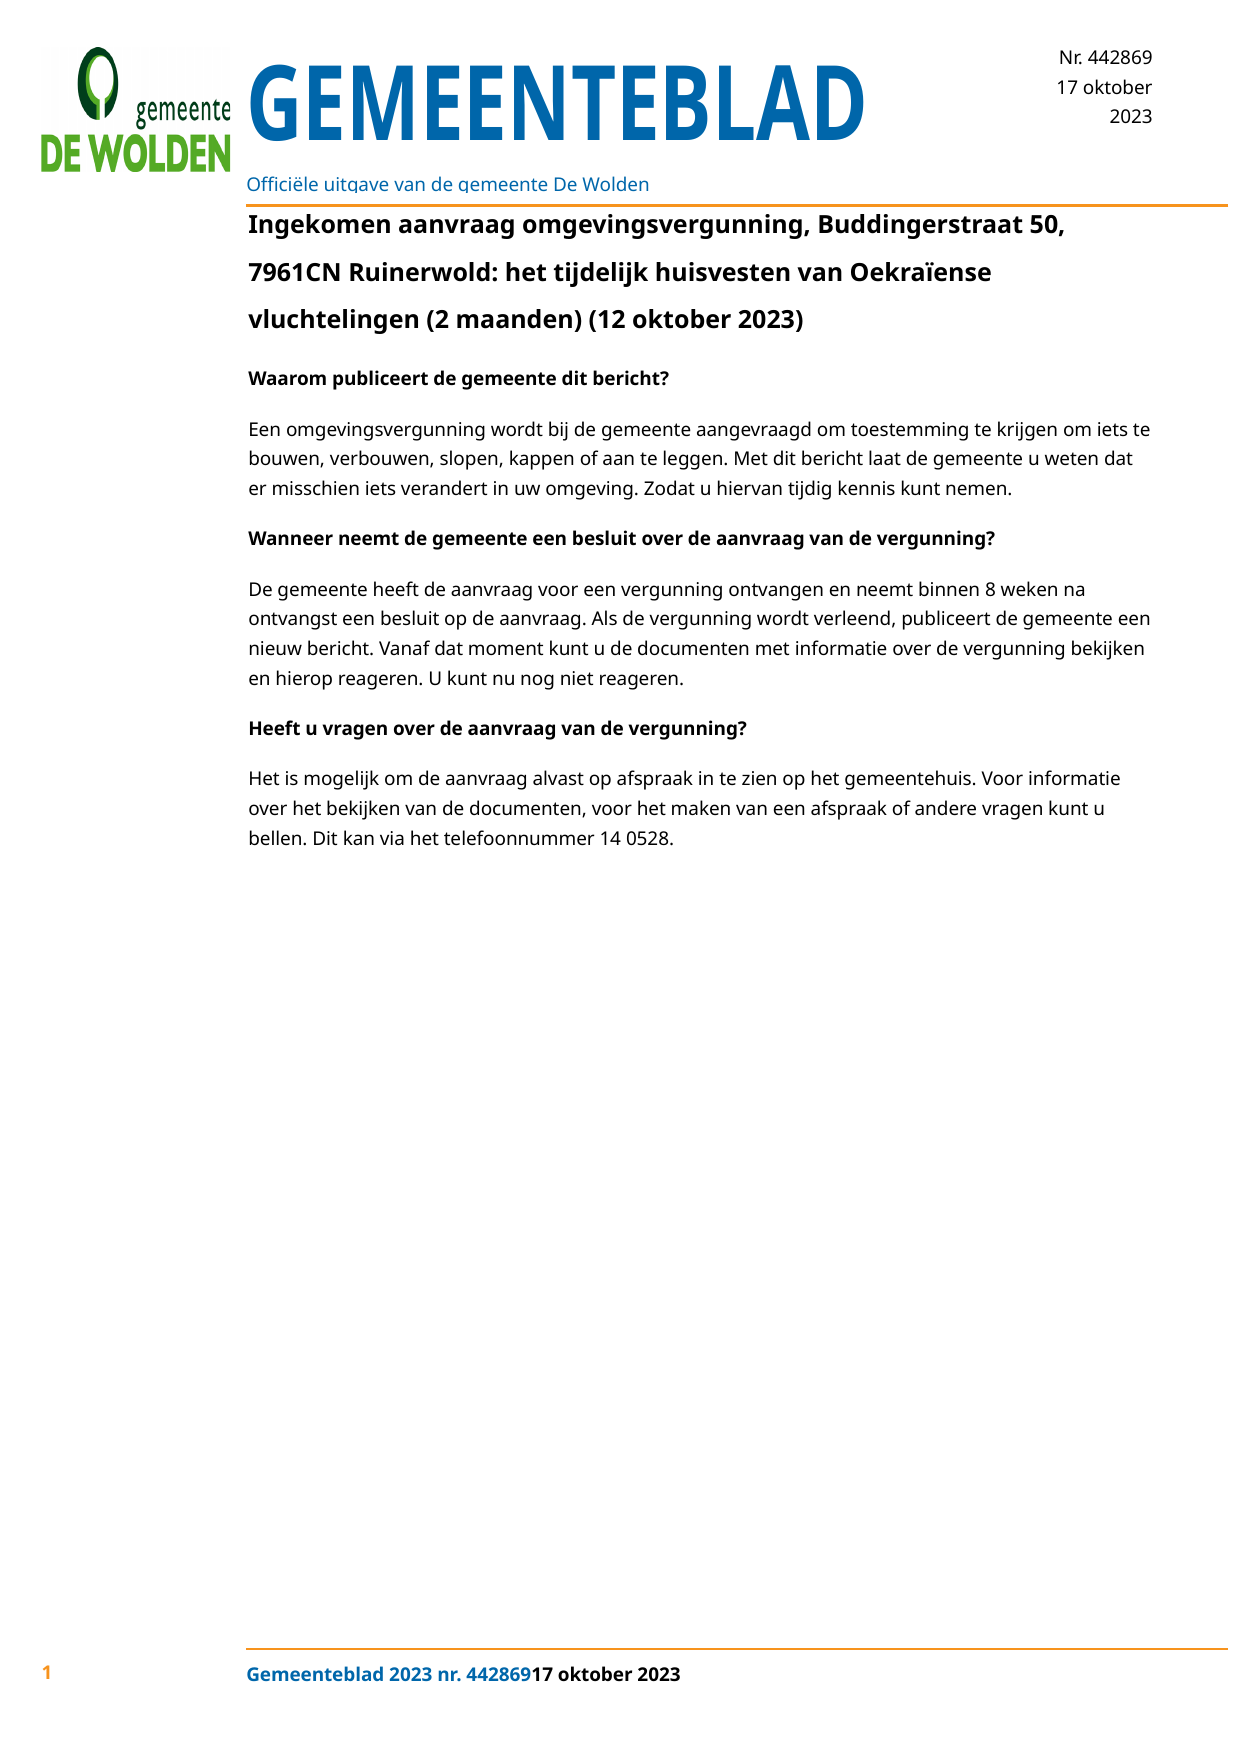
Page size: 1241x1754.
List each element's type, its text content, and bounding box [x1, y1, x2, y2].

text Het is mogelijk om de aanvraag alvast op afspraak in te zien op het gemeentehuis. Voor informatie over het bekijken van de documenten, voor het maken van een afspraak of andere vragen kunt u bellen. Dit kan via het telefoonnummer 14 0528. [248, 766, 1152, 850]
text Heeft u vragen over de aanvraag van de vergunning? [248, 715, 1152, 741]
text De gemeente heeft de aanvraag voor een vergunning ontvangen en neemt binnen 8 weken na ontvangst een besluit op de aanvraag. Als de vergunning wordt verleend, publiceert de gemeente een nieuw bericht. Vanaf dat moment kunt u de documenten met informatie over de vergunning bekijken en hierop reageren. U kunt nu nog niet reageren. [248, 576, 1152, 690]
picture [41, 47, 231, 172]
text Wanneer neemt de gemeente een besluit over de aanvraag van de vergunning? [248, 526, 1152, 551]
text Ingekomen aanvraag omgevingsvergunning, Buddingerstraat 50, 7961CN Ruinerwold: het tijdelijk huisvesten van Oekraïense vluchtelingen (2 maanden) (12 oktober 2023) [248, 207, 1152, 336]
text Waarom publiceert de gemeente dit bericht? [248, 366, 1152, 391]
text Een omgevingsvergunning wordt bij de gemeente aangevraagd om toestemming te krijgen om iets te bouwen, verbouwen, slopen, kappen of aan te leggen. Met dit bericht laat de gemeente u weten dat er misschien iets verandert in uw omgeving. Zodat u hiervan tijdig kennis kunt nemen. [248, 416, 1152, 501]
